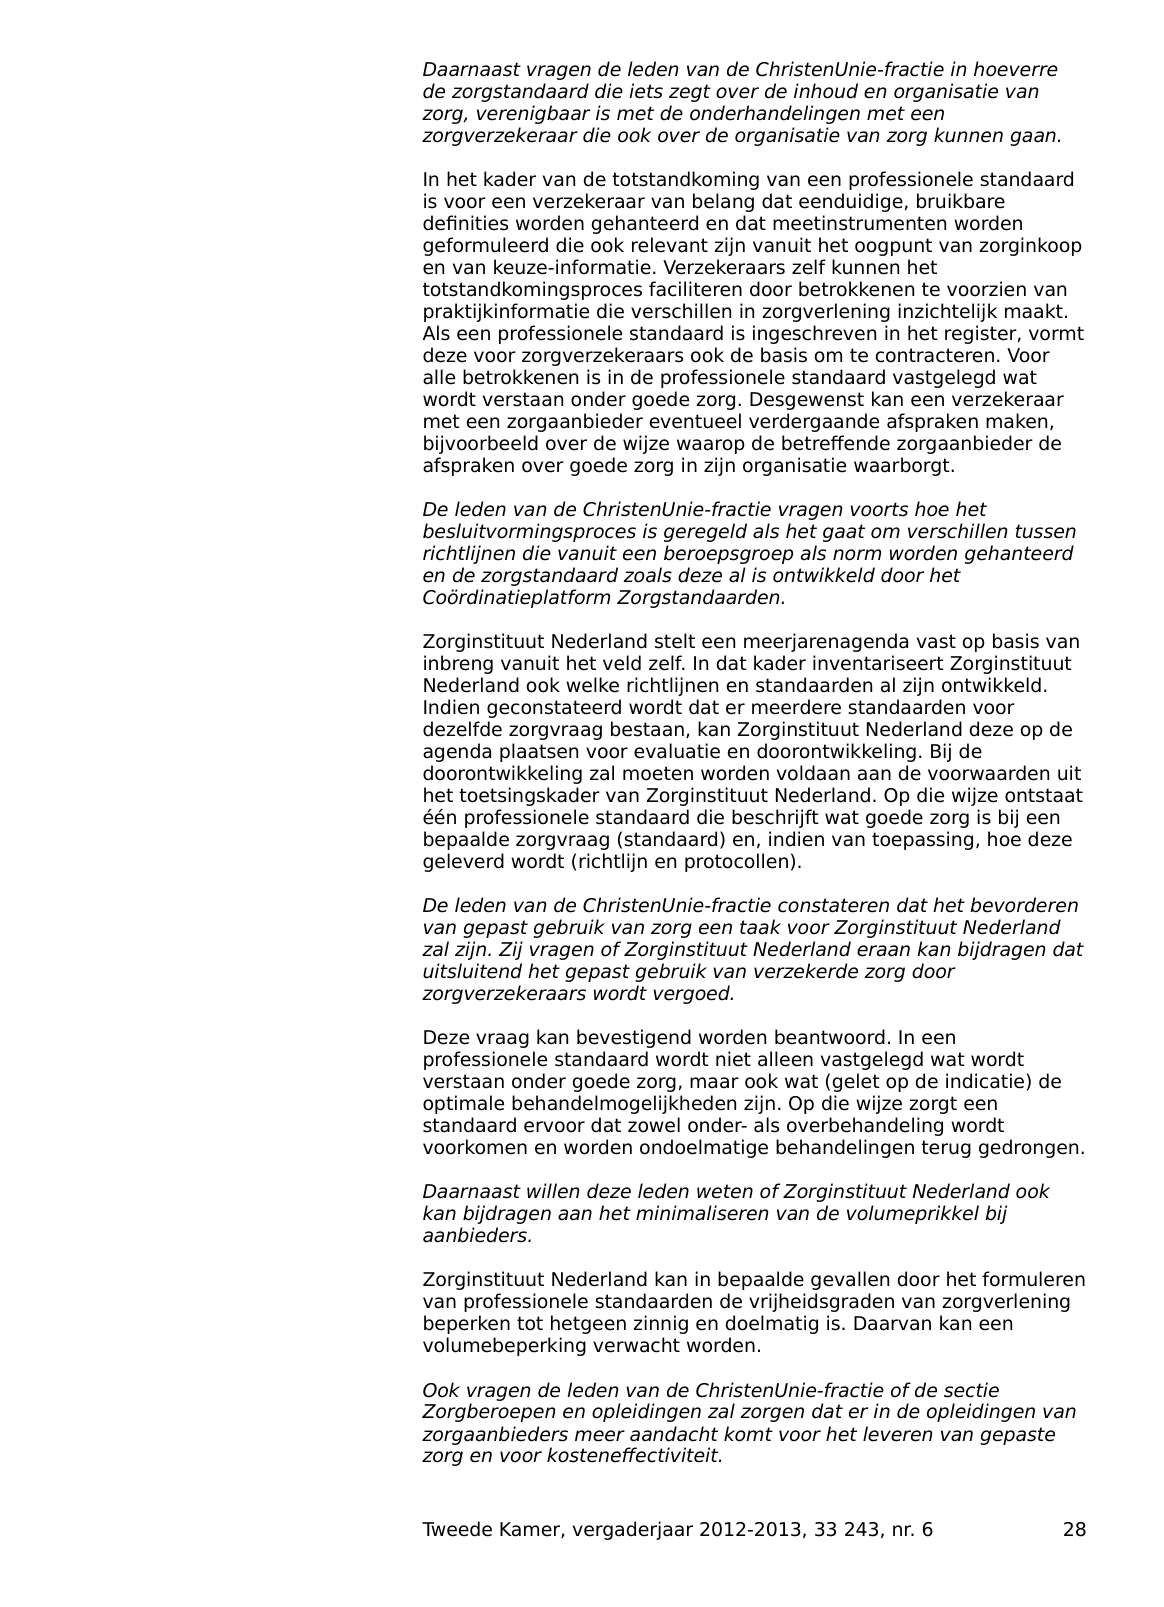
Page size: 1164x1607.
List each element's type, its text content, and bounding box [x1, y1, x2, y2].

text Deze vraag kan bevestigend worden beantwoord. In een professionele standaard wordt niet alleen vastgelegd wat wordt verstaan onder goede zorg, maar ook wat (gelet op de indicatie) de optimale behandelmogelijkheden zijn. Op die wijze zorgt een standaard ervoor dat zowel onder- als overbehandeling wordt voorkomen en worden ondoelmatige behandelingen terug gedrongen. [422, 1027, 1087, 1159]
text De leden van de ChristenUnie-fractie constateren dat het bevorderen van gepast gebruik van zorg een taak voor Zorginstituut Nederland zal zijn. Zij vragen of Zorginstituut Nederland eraan kan bijdragen dat uitsluitend het gepast gebruik van verzekerde zorg door zorgverzekeraars wordt vergoed. [422, 895, 1087, 1005]
text Zorginstituut Nederland stelt een meerjarenagenda vast op basis van inbreng vanuit het veld zelf. In dat kader inventariseert Zorginstituut Nederland ook welke richtlijnen en standaarden al zijn ontwikkeld. Indien geconstateerd wordt dat er meerdere standaarden voor dezelfde zorgvraag bestaan, kan Zorginstituut Nederland deze op de agenda plaatsen voor evaluatie en doorontwikkeling. Bij de doorontwikkeling zal moeten worden voldaan aan de voorwaarden uit het toetsingskader van Zorginstituut Nederland. Op die wijze ontstaat één professionele standaard die beschrijft wat goede zorg is bij een bepaalde zorgvraag (standaard) en, indien van toepassing, hoe deze geleverd wordt (richtlijn en protocollen). [422, 631, 1087, 873]
text Ook vragen de leden van de ChristenUnie-fractie of de sectie Zorgberoepen en opleidingen zal zorgen dat er in de opleidingen van zorgaanbieders meer aandacht komt voor het leveren van gepaste zorg en voor kosteneffectiviteit. [422, 1379, 1087, 1467]
text De leden van de ChristenUnie-fractie vragen voorts hoe het besluitvormingsproces is geregeld als het gaat om verschillen tussen richtlijnen die vanuit een beroepsgroep als norm worden gehanteerd en de zorgstandaard zoals deze al is ontwikkeld door het Coördinatieplatform Zorgstandaarden. [422, 499, 1087, 609]
text Zorginstituut Nederland kan in bepaalde gevallen door het formuleren van professionele standaarden de vrijheidsgraden van zorgverlening beperken tot hetgeen zinnig en doelmatig is. Daarvan kan een volumebeperking verwacht worden. [422, 1269, 1087, 1357]
text In het kader van de totstandkoming van een professionele standaard is voor een verzekeraar van belang dat eenduidige, bruikbare definities worden gehanteerd en dat meetinstrumenten worden geformuleerd die ook relevant zijn vanuit het oogpunt van zorginkoop en van keuze-informatie. Verzekeraars zelf kunnen het totstandkomingsproces faciliteren door betrokkenen te voorzien van praktijkinformatie die verschillen in zorgverlening inzichtelijk maakt. Als een professionele standaard is ingeschreven in het register, vormt deze voor zorgverzekeraars ook de basis om te contracteren. Voor alle betrokkenen is in de professionele standaard vastgelegd wat wordt verstaan onder goede zorg. Desgewenst kan een verzekeraar met een zorgaanbieder eventueel verdergaande afspraken maken, bijvoorbeeld over de wijze waarop de betreffende zorgaanbieder de afspraken over goede zorg in zijn organisatie waarborgt. [422, 169, 1087, 477]
text Daarnaast willen deze leden weten of Zorginstituut Nederland ook kan bijdragen aan het minimaliseren van de volumeprikkel bij aanbieders. [422, 1181, 1087, 1247]
text Daarnaast vragen de leden van de ChristenUnie-fractie in hoeverre de zorgstandaard die iets zegt over de inhoud en organisatie van zorg, verenigbaar is met de onderhandelingen met een zorgverzekeraar die ook over de organisatie van zorg kunnen gaan. [422, 59, 1087, 147]
